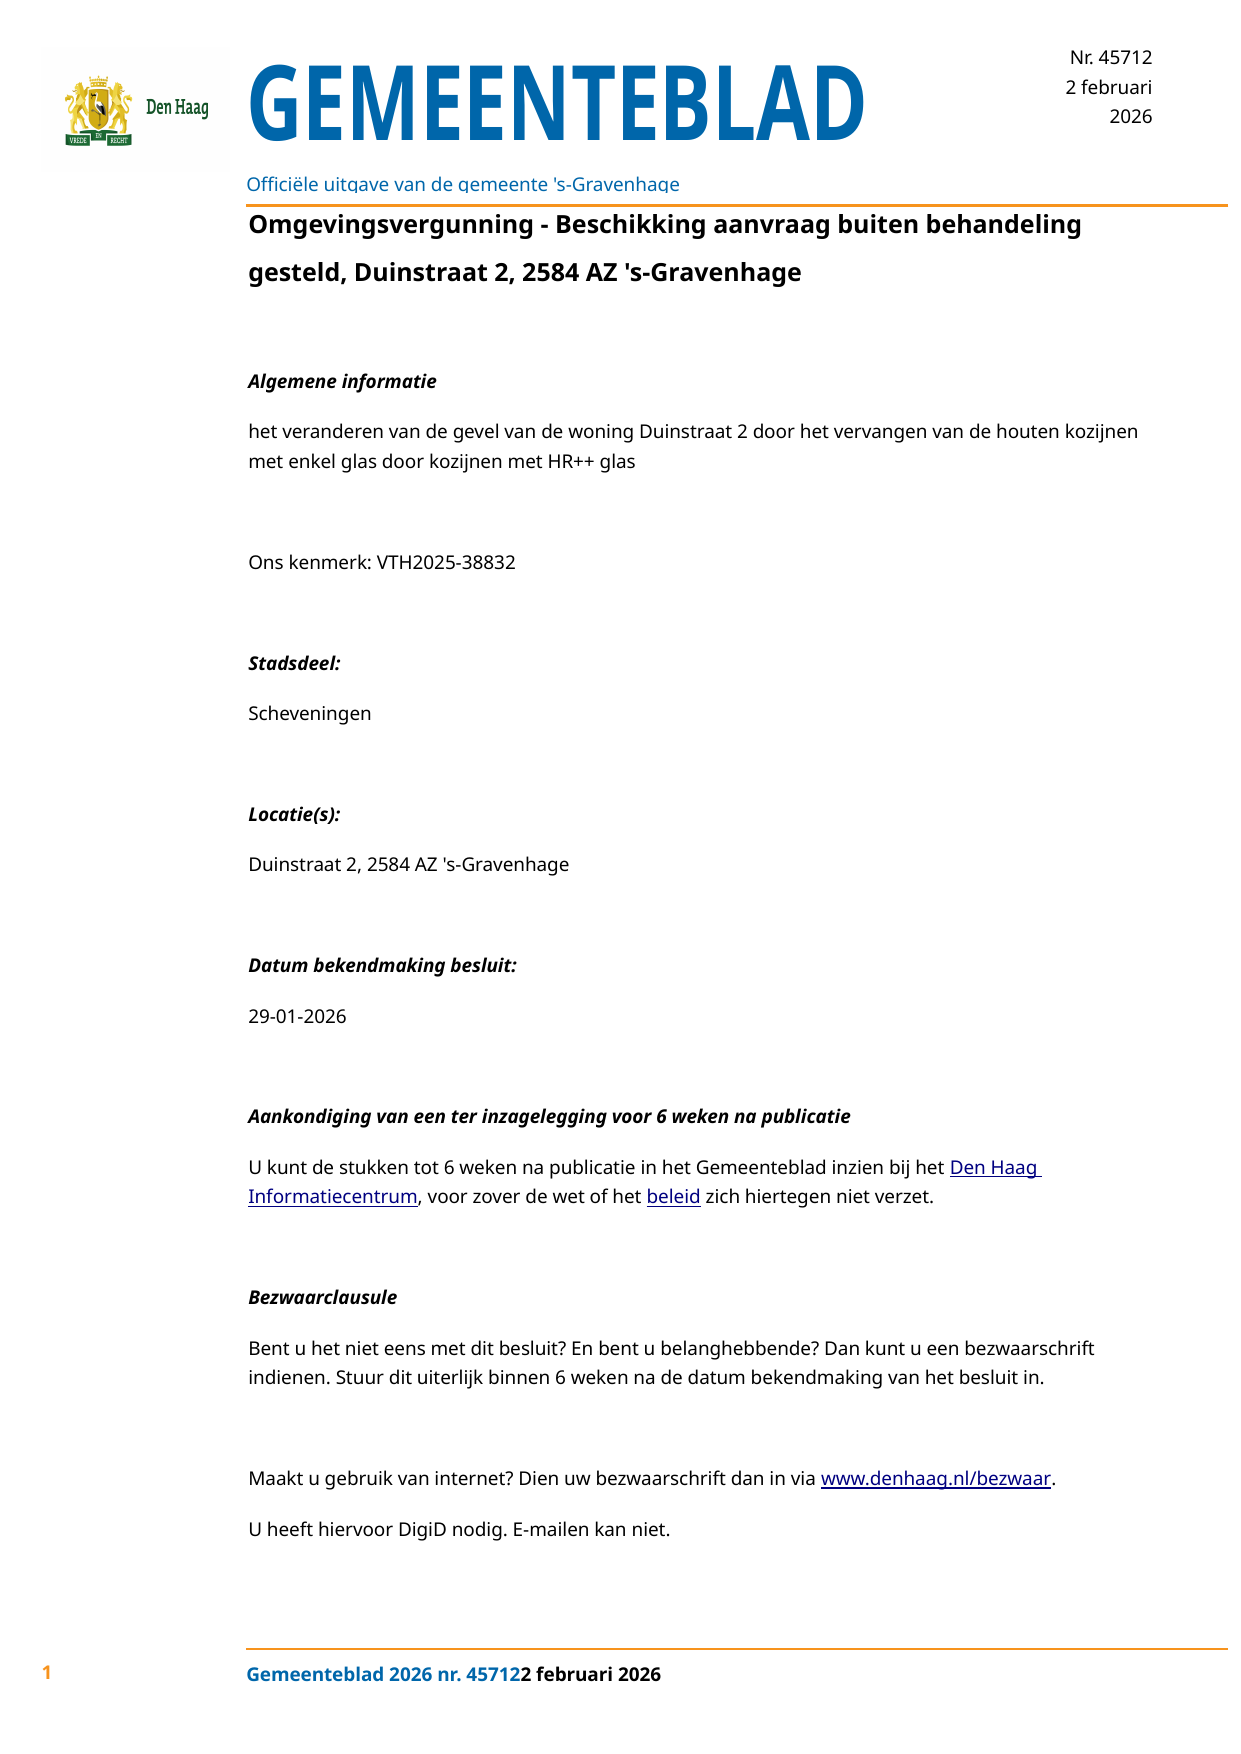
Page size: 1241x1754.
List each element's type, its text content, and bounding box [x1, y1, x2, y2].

text Duinstraat 2, 2584 AZ 's-Gravenhage [248, 852, 1152, 877]
text Maakt u gebruik van internet? Dien uw bezwaarschrift dan in via www.denhaag.nl/bezwaar. [248, 1465, 1152, 1491]
text Locatie(s): [248, 801, 1152, 827]
text 29-01-2026 [248, 1003, 1152, 1029]
text U kunt de stukken tot 6 weken na publicatie in het Gemeenteblad inzien bij het Den Haag Informatiecentrum, voor zover de wet of het beleid zich hiertegen niet verzet. [248, 1154, 1152, 1209]
text Datum bekendmaking besluit: [248, 952, 1152, 978]
text Ons kenmerk: VTH2025-38832 [248, 549, 1152, 575]
text U heeft hiervoor DigiD nodig. E-mailen kan niet. [248, 1516, 1152, 1542]
picture [41, 47, 231, 172]
text Algemene informatie [248, 368, 1152, 394]
text Aankondiging van een ter inzagelegging voor 6 weken na publicatie [248, 1104, 1152, 1129]
text Scheveningen [248, 700, 1152, 726]
text Bent u het niet eens met dit besluit? En bent u belanghebbende? Dan kunt u een bezwaarschrift indienen. Stuur dit uiterlijk binnen 6 weken na de datum bekendmaking van het besluit in. [248, 1335, 1152, 1390]
text Bezwaarclausule [248, 1284, 1152, 1310]
text Stadsdeel: [248, 650, 1152, 676]
text Omgevingsvergunning - Beschikking aanvraag buiten behandeling gesteld, Duinstraat 2, 2584 AZ 's-Gravenhage [248, 207, 1152, 288]
text het veranderen van de gevel van de woning Duinstraat 2 door het vervangen van de houten kozijnen met enkel glas door kozijnen met HR++ glas [248, 419, 1152, 474]
